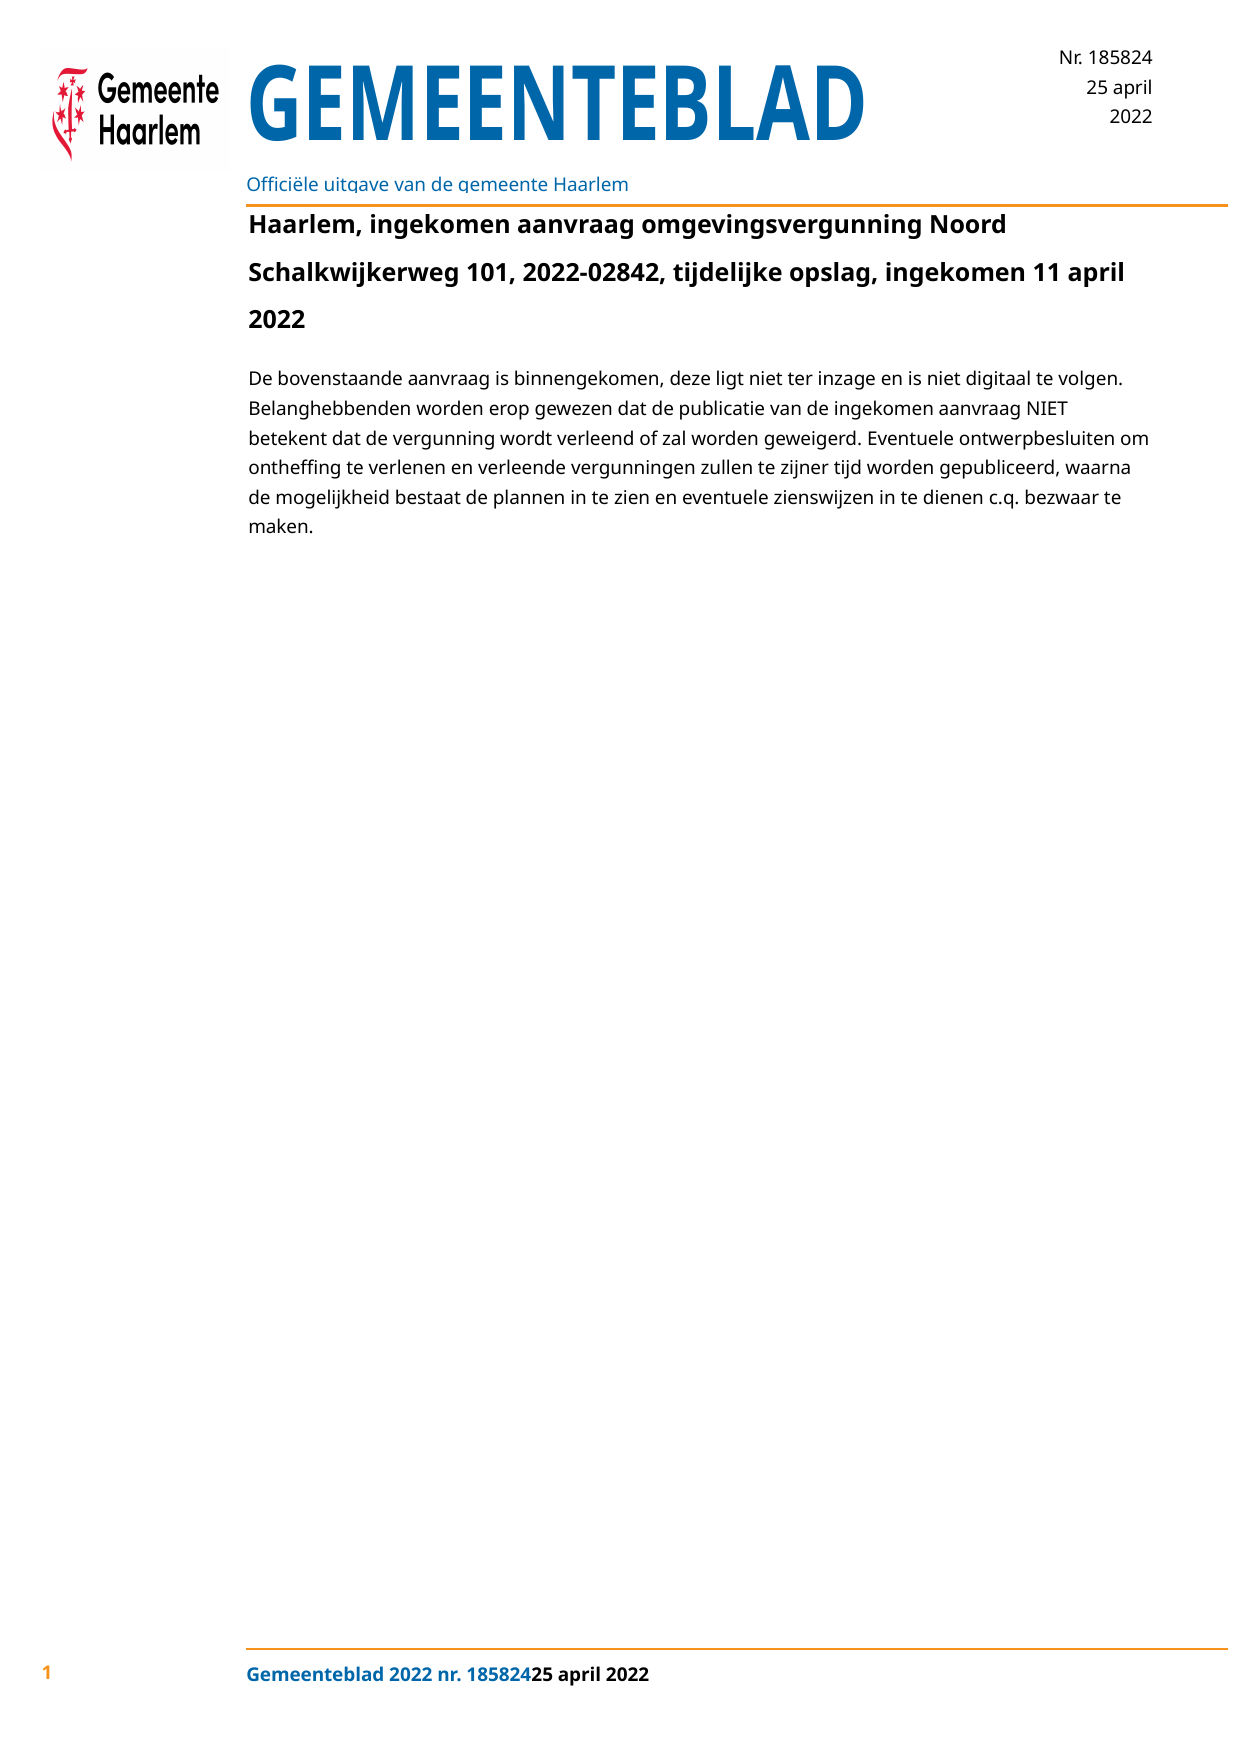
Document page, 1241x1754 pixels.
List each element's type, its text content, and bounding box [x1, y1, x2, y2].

text Haarlem, ingekomen aanvraag omgevingsvergunning Noord Schalkwijkerweg 101, 2022-02842, tijdelijke opslag, ingekomen 11 april 2022 [248, 207, 1152, 336]
text De bovenstaande aanvraag is binnengekomen, deze ligt niet ter inzage en is niet digitaal te volgen. Belanghebbenden worden erop gewezen dat de publicatie van de ingekomen aanvraag NIET betekent dat de vergunning wordt verleend of zal worden geweigerd. Eventuele ontwerpbesluiten om ontheffing te verlenen en verleende vergunningen zullen te zijner tijd worden gepubliceerd, waarna de mogelijkheid bestaat de plannen in te zien en eventuele zienswijzen in te dienen c.q. bezwaar te maken. [248, 366, 1152, 539]
picture [41, 47, 231, 172]
